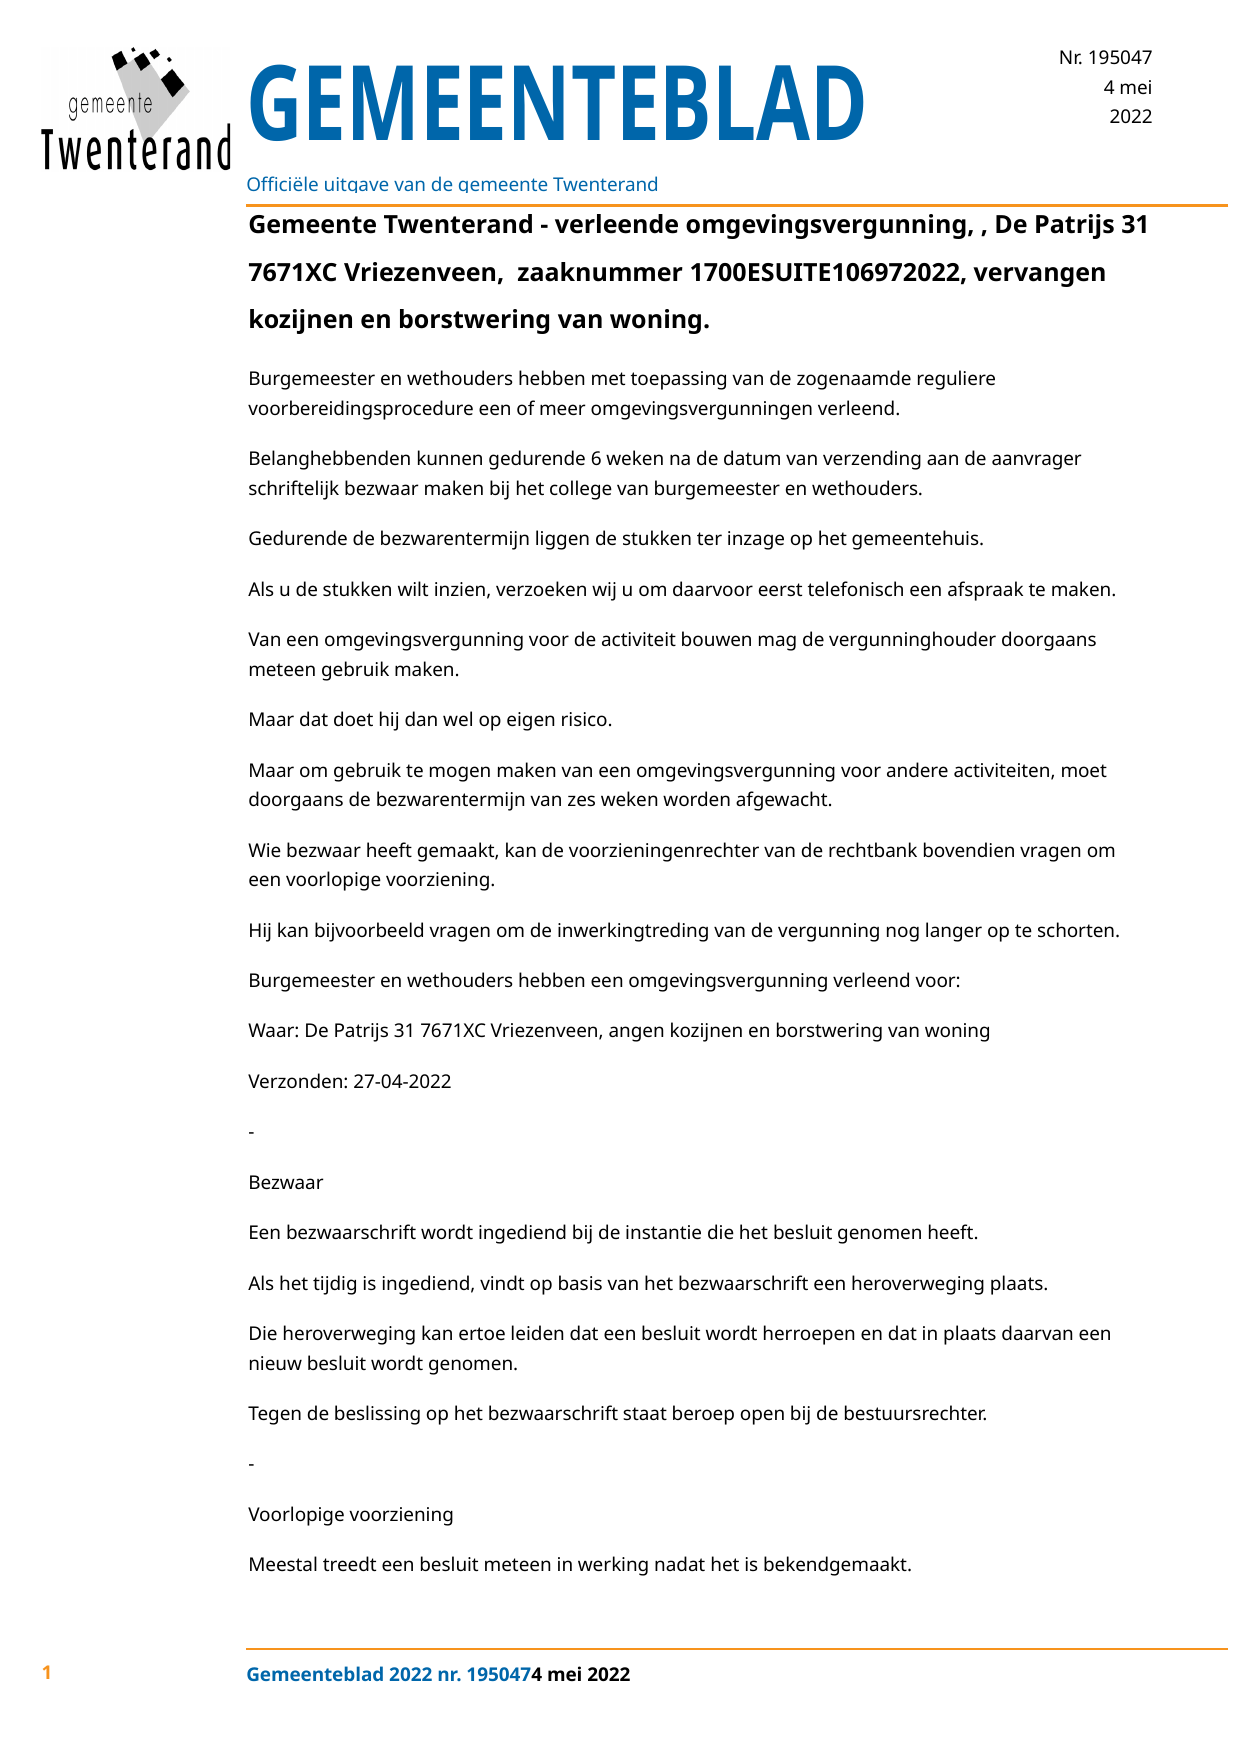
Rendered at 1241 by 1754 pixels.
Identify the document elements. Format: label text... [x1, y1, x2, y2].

text - [248, 1118, 1152, 1144]
text Wie bezwaar heeft gemaakt, kan de voorzieningenrechter van de rechtbank bovendien vragen om een voorlopige voorziening. [248, 837, 1152, 892]
text Gemeente Twenterand - verleende omgevingsvergunning, , De Patrijs 31 7671XC Vriezenveen, zaaknummer 1700ESUITE106972022, vervangen kozijnen en borstwering van woning. [248, 207, 1152, 336]
text Verzonden: 27-04-2022 [248, 1068, 1152, 1094]
text Als u de stukken wilt inzien, verzoeken wij u om daarvoor eerst telefonisch een afspraak te maken. [248, 576, 1152, 602]
text Tegen de beslissing op het bezwaarschrift staat beroep open bij de bestuursrechter. [248, 1400, 1152, 1426]
text Belanghebbenden kunnen gedurende 6 weken na de datum van verzending aan de aanvrager schriftelijk bezwaar maken bij het college van burgemeester en wethouders. [248, 446, 1152, 501]
picture [41, 47, 231, 172]
text Burgemeester en wethouders hebben met toepassing van de zogenaamde reguliere voorbereidingsprocedure een of meer omgevingsvergunningen verleend. [248, 366, 1152, 421]
text Burgemeester en wethouders hebben een omgevingsvergunning verleend voor: [248, 967, 1152, 993]
text Meestal treedt een besluit meteen in werking nadat het is bekendgemaakt. [248, 1551, 1152, 1577]
text Maar dat doet hij dan wel op eigen risico. [248, 706, 1152, 732]
text - [248, 1451, 1152, 1476]
text Bezwaar [248, 1169, 1152, 1194]
text Van een omgevingsvergunning voor de activiteit bouwen mag de vergunninghouder doorgaans meteen gebruik maken. [248, 626, 1152, 682]
text Hij kan bijvoorbeeld vragen om de inwerkingtreding van de vergunning nog langer op te schorten. [248, 917, 1152, 942]
text Waar: De Patrijs 31 7671XC Vriezenveen, angen kozijnen en borstwering van woning [248, 1018, 1152, 1043]
text Gedurende de bezwarentermijn liggen de stukken ter inzage op het gemeentehuis. [248, 526, 1152, 551]
text Maar om gebruik te mogen maken van een omgevingsvergunning voor andere activiteiten, moet doorgaans de bezwarentermijn van zes weken worden afgewacht. [248, 757, 1152, 812]
text Een bezwaarschrift wordt ingediend bij de instantie die het besluit genomen heeft. [248, 1219, 1152, 1245]
text Die heroverweging kan ertoe leiden dat een besluit wordt herroepen en dat in plaats daarvan een nieuw besluit wordt genomen. [248, 1320, 1152, 1375]
text Voorlopige voorziening [248, 1501, 1152, 1527]
text Als het tijdig is ingediend, vindt op basis van het bezwaarschrift een heroverweging plaats. [248, 1270, 1152, 1295]
